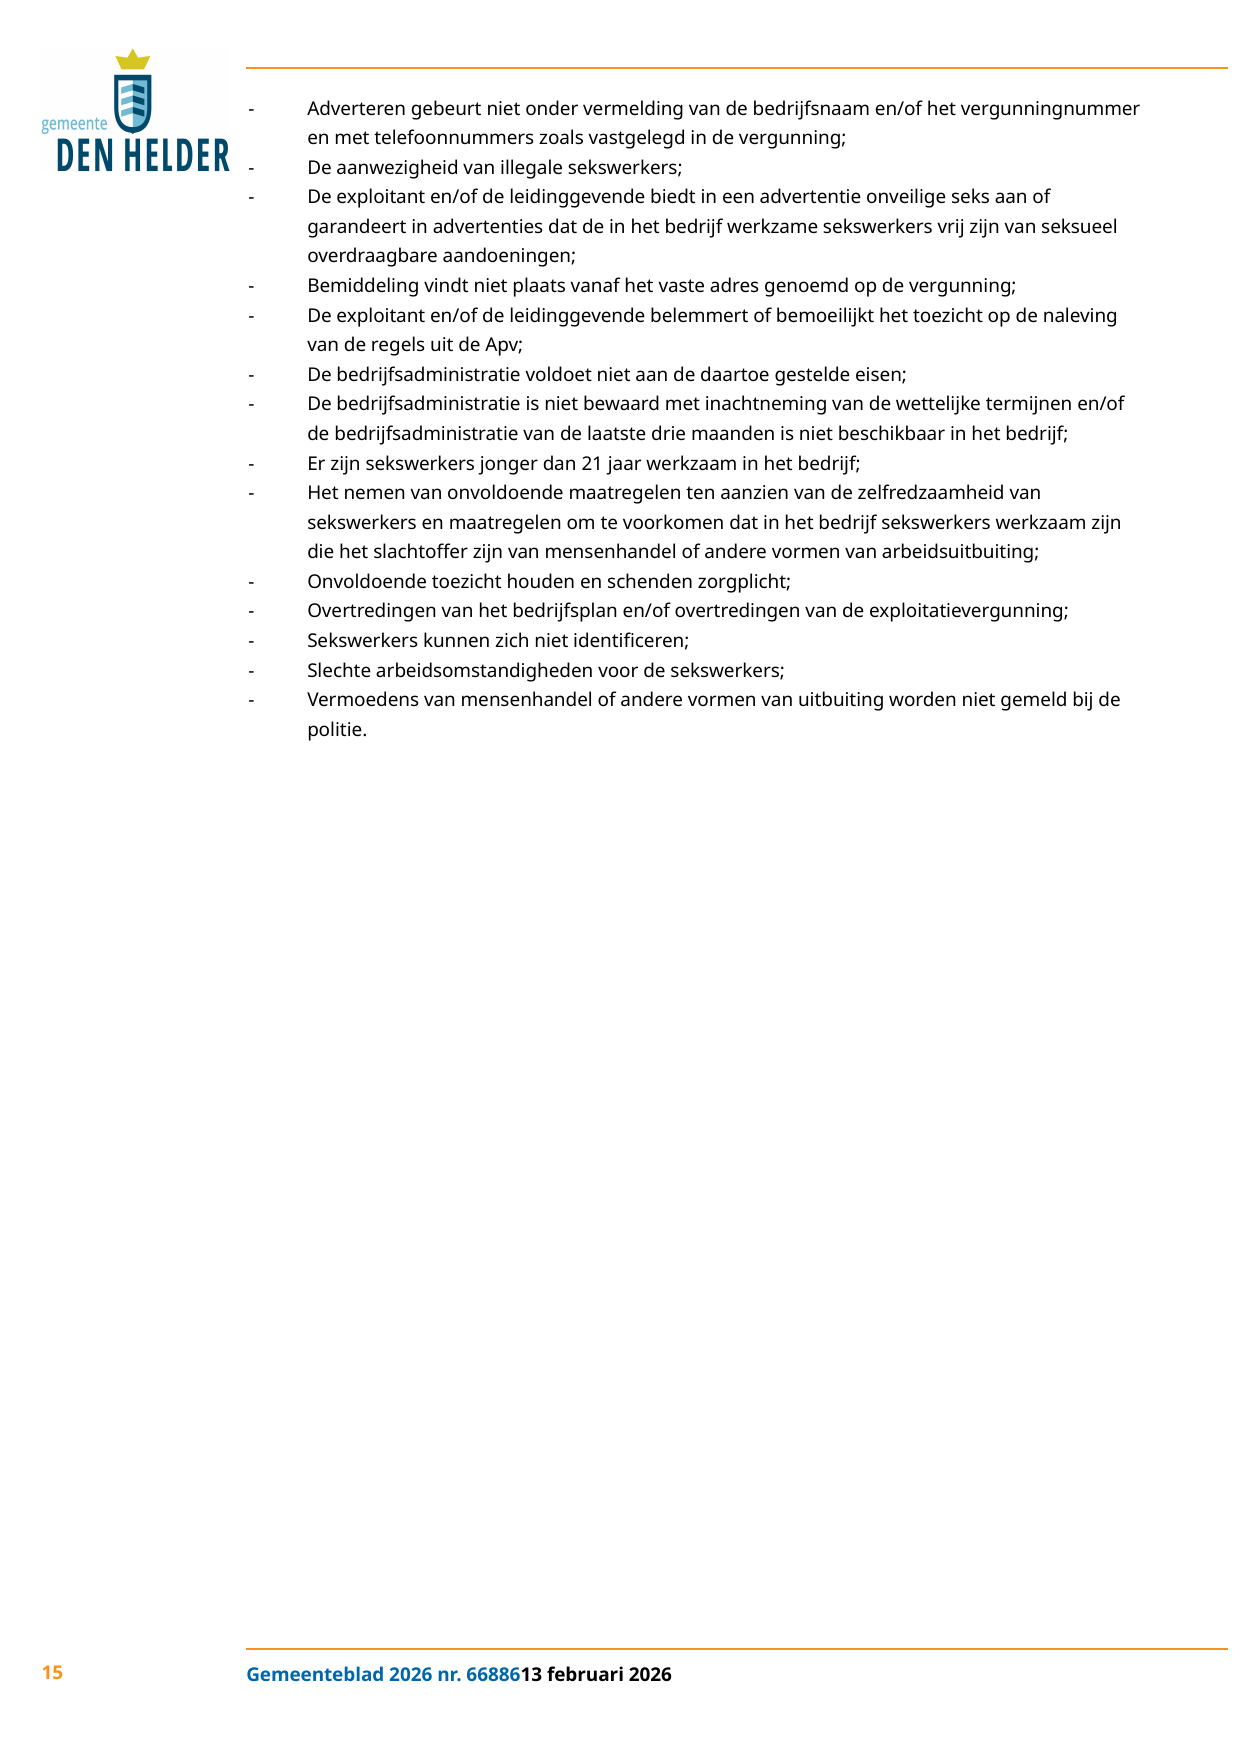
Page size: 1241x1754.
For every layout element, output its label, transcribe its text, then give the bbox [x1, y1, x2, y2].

list Slechte arbeidsomstandigheden voor de sekswerkers; [248, 657, 1152, 683]
picture [220, 160, 224, 172]
list De bedrijfsadministratie is niet bewaard met inachtneming van de wettelijke termijnen en/of de bedrijfsadministratie van de laatste drie maanden is niet beschikbaar in het bedrijf; [248, 391, 1152, 446]
list Bemiddeling vindt niet plaats vanaf het vaste adres genoemd op de vergunning; [248, 272, 1152, 298]
list Onvoldoende toezicht houden en schenden zorgplicht; [248, 568, 1152, 594]
picture [182, 144, 187, 165]
list De exploitant en/of de leidinggevende belemmert of bemoeilijkt het toezicht op de naleving van de regels uit de Apv; [248, 302, 1152, 357]
picture [130, 157, 135, 172]
list Sekswerkers kunnen zich niet identificeren; [248, 627, 1152, 653]
list De exploitant en/of de leidinggevende biedt in een advertentie onveilige seks aan of garandeert in advertenties dat de in het bedrijf werkzame sekswerkers vrij zijn van seksueel overdraagbare aandoeningen; [248, 183, 1152, 268]
picture [63, 144, 68, 165]
list Vermoedens van mensenhandel of andere vormen van uitbuiting worden niet gemeld bij de politie. [248, 686, 1152, 742]
picture [100, 154, 106, 172]
list De bedrijfsadministratie voldoet niet aan de daartoe gestelde eisen; [248, 361, 1152, 387]
list De aanwezigheid van illegale sekswerkers; [248, 154, 1152, 180]
list Adverteren gebeurt niet onder vermelding van de bedrijfsnaam en/of het vergunningnummer en met telefoonnummers zoals vastgelegd in de vergunning; [248, 95, 1152, 150]
list Er zijn sekswerkers jonger dan 21 jaar werkzaam in het bedrijf; [248, 450, 1152, 476]
picture [41, 47, 231, 172]
list Het nemen van onvoldoende maatregelen ten aanzien van de zelfredzaamheid van sekswerkers en maatregelen om te voorkomen dat in het bedrijf sekswerkers werkzaam zijn die het slachtoffer zijn van mensenhandel of andere vormen van arbeidsuitbuiting; [248, 479, 1152, 564]
list Overtredingen van het bedrijfsplan en/of overtredingen van de exploitatievergunning; [248, 598, 1152, 623]
